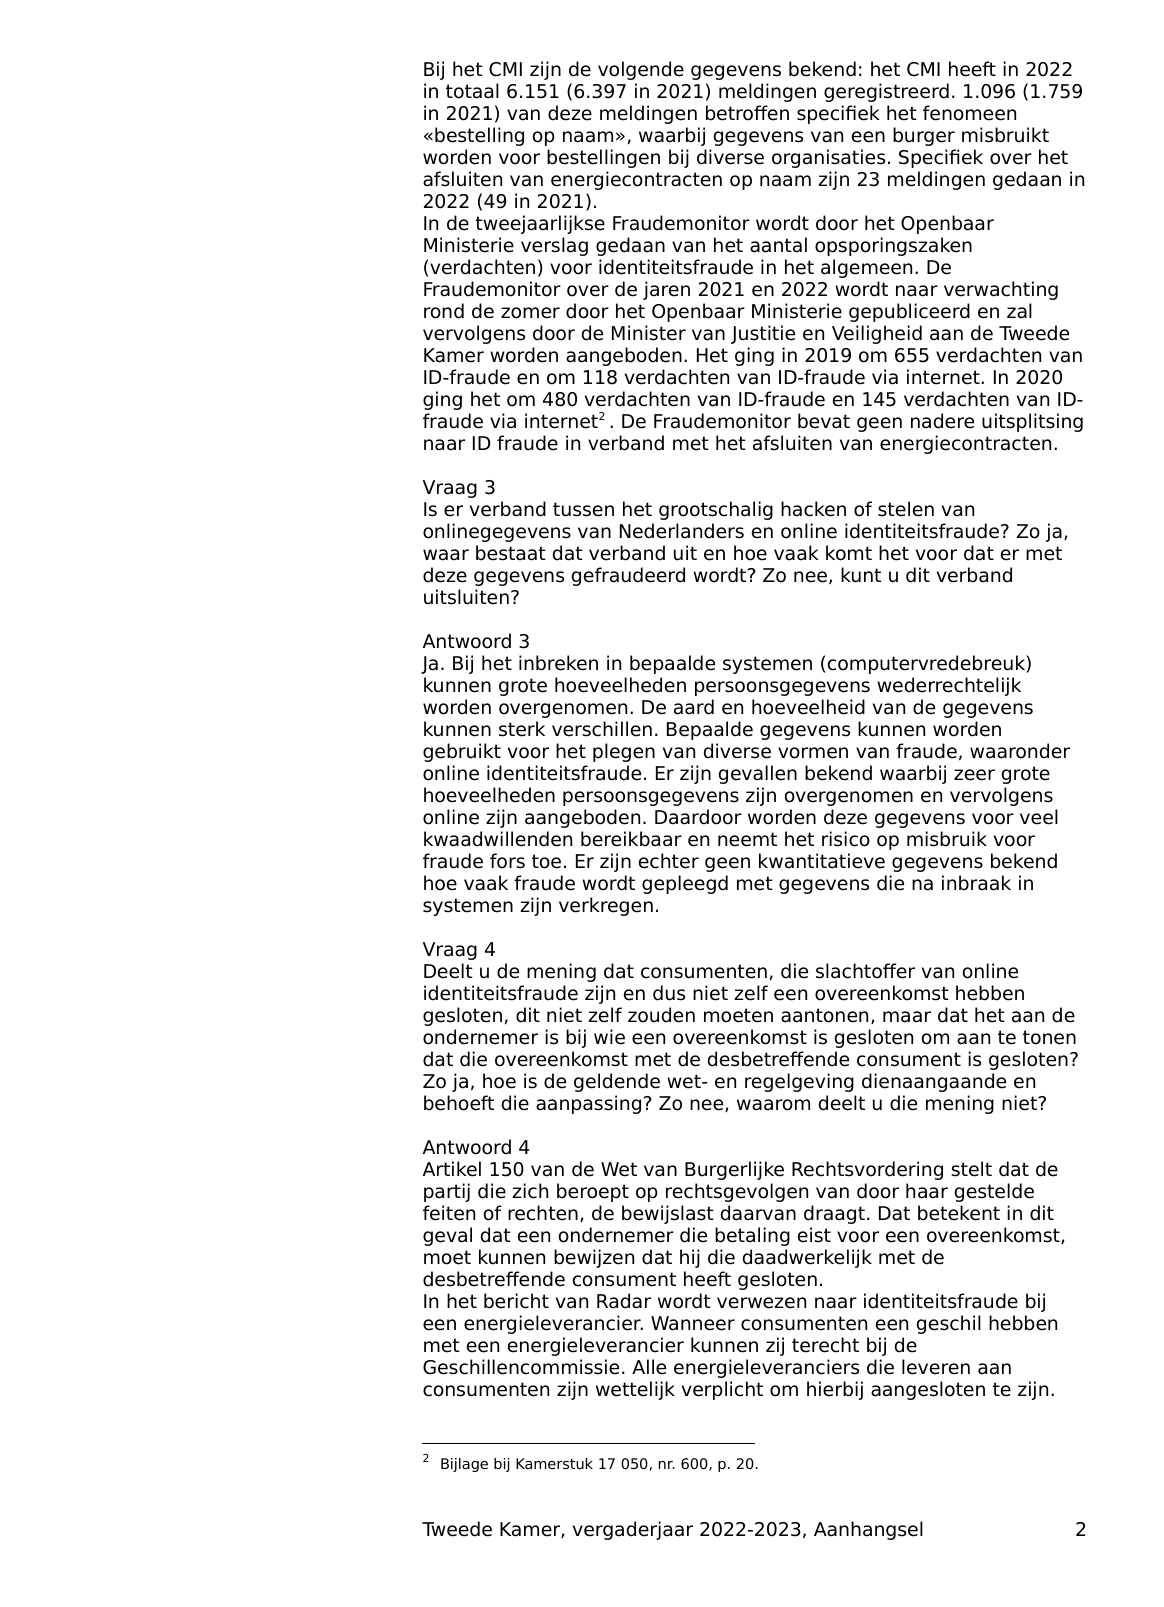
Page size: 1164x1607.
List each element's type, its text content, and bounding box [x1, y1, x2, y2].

text Deelt u de mening dat consumenten, die slachtoffer van online identiteitsfraude zijn en dus niet zelf een overeenkomst hebben gesloten, dit niet zelf zouden moeten aantonen, maar dat het aan de ondernemer is bij wie een overeenkomst is gesloten om aan te tonen dat die overeenkomst met de desbetreffende consument is gesloten? Zo ja, hoe is de geldende wet- en regelgeving dienaangaande en behoeft die aanpassing? Zo nee, waarom deelt u die mening niet? [422, 961, 1087, 1115]
text Bijlage bij Kamerstuk 17 050, nr. 600, p. 20. [422, 1452, 1087, 1474]
text Vraag 3 [422, 477, 1087, 499]
text Antwoord 4 [422, 1137, 1087, 1159]
text In de tweejaarlijkse Fraudemonitor wordt door het Openbaar Ministerie verslag gedaan van het aantal opsporingszaken (verdachten) voor identiteitsfraude in het algemeen. De Fraudemonitor over de jaren 2021 en 2022 wordt naar verwachting rond de zomer door het Openbaar Ministerie gepubliceerd en zal vervolgens door de Minister van Justitie en Veiligheid aan de Tweede Kamer worden aangeboden. Het ging in 2019 om 655 verdachten van ID-fraude en om 118 verdachten van ID-fraude via internet. In 2020 ging het om 480 verdachten van ID-fraude en 145 verdachten van ID-fraude via internet. De Fraudemonitor bevat geen nadere uitsplitsing naar ID fraude in verband met het afsluiten van energiecontracten. [422, 213, 1087, 455]
text Bij het CMI zijn de volgende gegevens bekend: het CMI heeft in 2022 in totaal 6.151 (6.397 in 2021) meldingen geregistreerd. 1.096 (1.759 in 2021) van deze meldingen betroffen specifiek het fenomeen «bestelling op naam», waarbij gegevens van een burger misbruikt worden voor bestellingen bij diverse organisaties. Specifiek over het afsluiten van energiecontracten op naam zijn 23 meldingen gedaan in 2022 (49 in 2021). [422, 59, 1087, 213]
text Artikel 150 van de Wet van Burgerlijke Rechtsvordering stelt dat de partij die zich beroept op rechtsgevolgen van door haar gestelde feiten of rechten, de bewijslast daarvan draagt. Dat betekent in dit geval dat een ondernemer die betaling eist voor een overeenkomst, moet kunnen bewijzen dat hij die daadwerkelijk met de desbetreffende consument heeft gesloten. [422, 1159, 1087, 1291]
text Vraag 4 [422, 939, 1087, 961]
text Ja. Bij het inbreken in bepaalde systemen (computervredebreuk) kunnen grote hoeveelheden persoonsgegevens wederrechtelijk worden overgenomen. De aard en hoeveelheid van de gegevens kunnen sterk verschillen. Bepaalde gegevens kunnen worden gebruikt voor het plegen van diverse vormen van fraude, waaronder online identiteitsfraude. Er zijn gevallen bekend waarbij zeer grote hoeveelheden persoonsgegevens zijn overgenomen en vervolgens online zijn aangeboden. Daardoor worden deze gegevens voor veel kwaadwillenden bereikbaar en neemt het risico op misbruik voor fraude fors toe. Er zijn echter geen kwantitatieve gegevens bekend hoe vaak fraude wordt gepleegd met gegevens die na inbraak in systemen zijn verkregen. [422, 653, 1087, 917]
text In het bericht van Radar wordt verwezen naar identiteitsfraude bij een energieleverancier. Wanneer consumenten een geschil hebben met een energieleverancier kunnen zij terecht bij de Geschillencommissie. Alle energieleveranciers die leveren aan consumenten zijn wettelijk verplicht om hierbij aangesloten te zijn. [422, 1291, 1087, 1401]
text Is er verband tussen het grootschalig hacken of stelen van onlinegegevens van Nederlanders en online identiteitsfraude? Zo ja, waar bestaat dat verband uit en hoe vaak komt het voor dat er met deze gegevens gefraudeerd wordt? Zo nee, kunt u dit verband uitsluiten? [422, 499, 1087, 609]
text Antwoord 3 [422, 631, 1087, 653]
